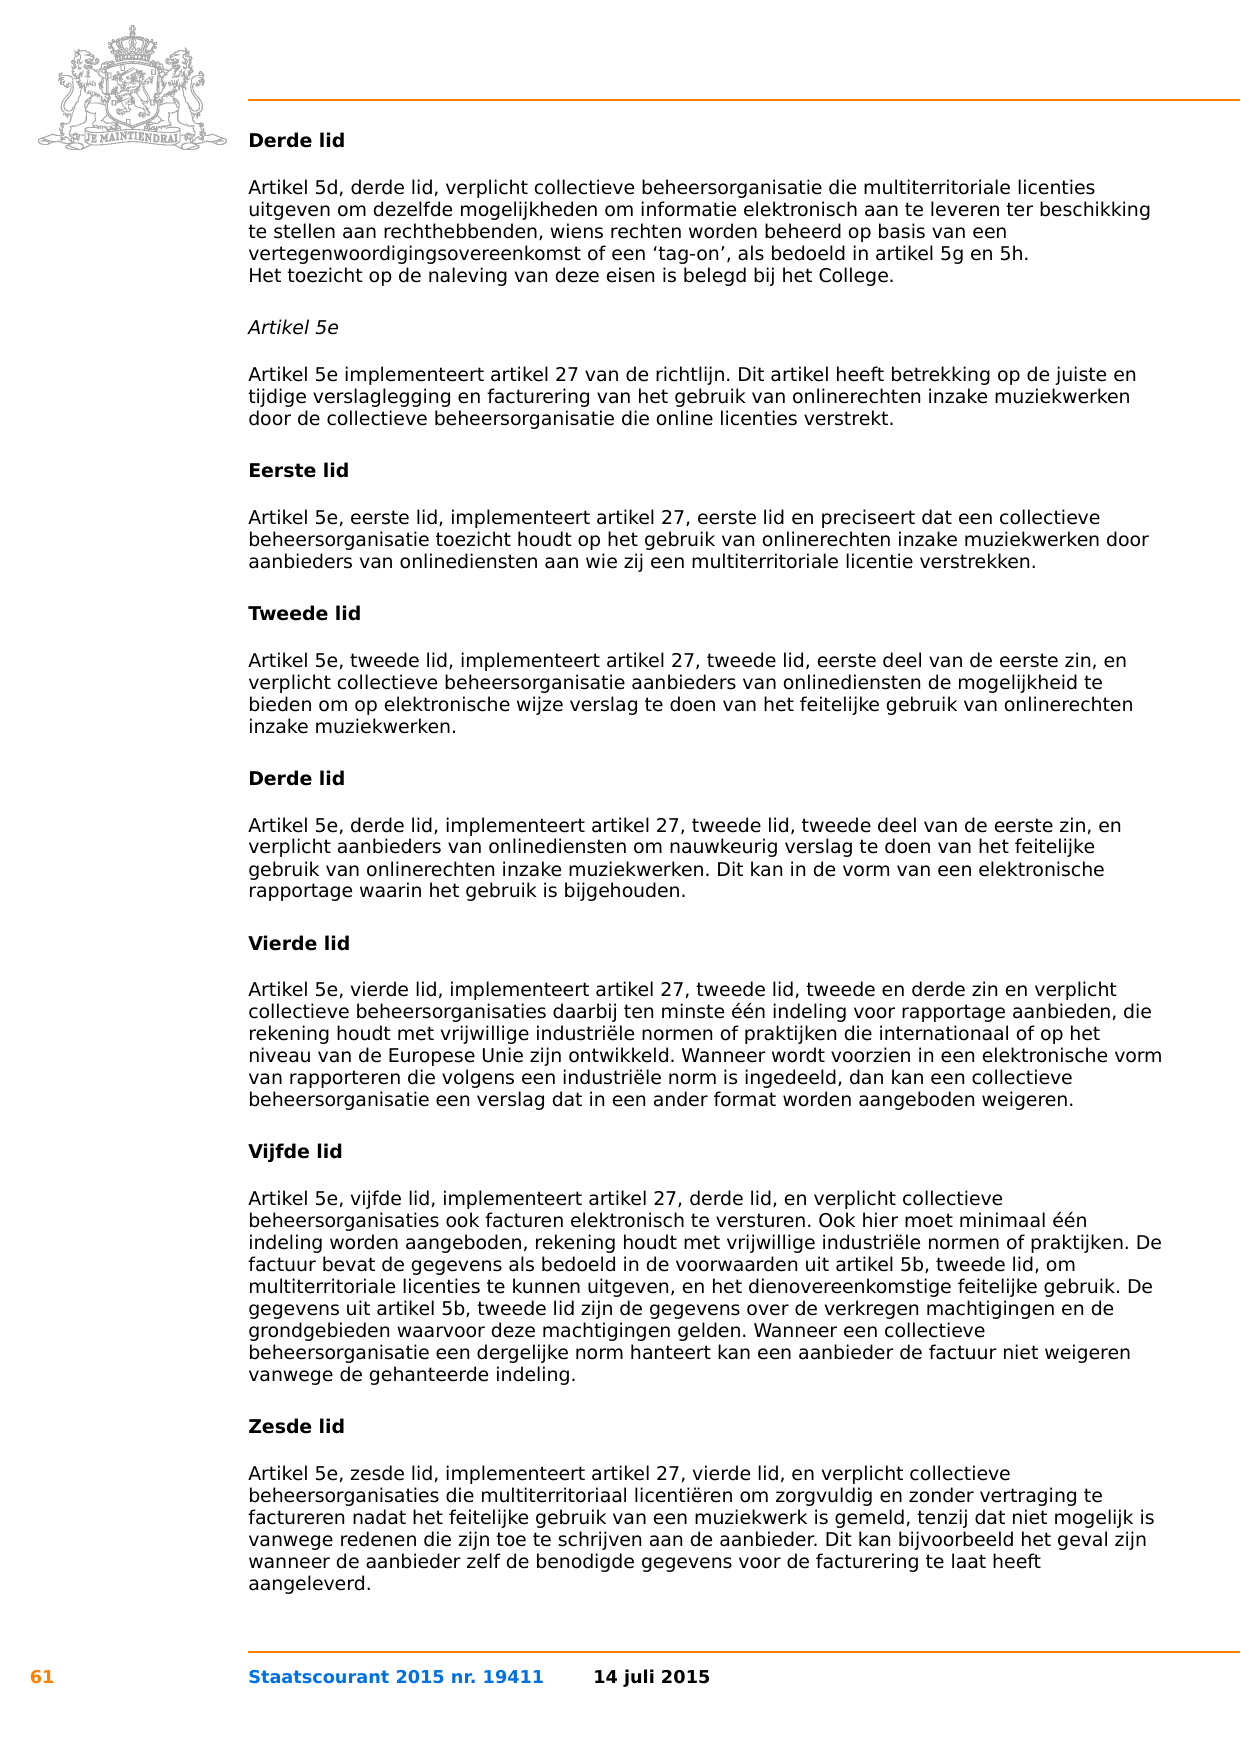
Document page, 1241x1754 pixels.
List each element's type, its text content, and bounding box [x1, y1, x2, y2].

subtitle Eerste lid [248, 460, 1163, 482]
text Artikel 5e, tweede lid, implementeert artikel 27, tweede lid, eerste deel van de eerste zin, en verplicht collectieve beheersorganisatie aanbieders van onlinediensten de mogelijkheid te bieden om op elektronische wijze verslag te doen van het feitelijke gebruik van onlinerechten inzake muziekwerken. [248, 649, 1163, 737]
text Artikel 5e, vierde lid, implementeert artikel 27, tweede lid, tweede en derde zin en verplicht collectieve beheersorganisaties daarbij ten minste één indeling voor rapportage aanbieden, die rekening houdt met vrijwillige industriële normen of praktijken die internationaal of op het niveau van de Europese Unie zijn ontwikkeld. Wanneer wordt voorzien in een elektronische vorm van rapporteren die volgens een industriële norm is ingedeeld, dan kan een collectieve beheersorganisatie een verslag dat in een ander format worden aangeboden weigeren. [248, 979, 1163, 1111]
subtitle Zesde lid [248, 1416, 1163, 1438]
subtitle Vijfde lid [248, 1141, 1163, 1163]
subtitle Derde lid [248, 767, 1163, 789]
text Artikel 5e, eerste lid, implementeert artikel 27, eerste lid en preciseert dat een collectieve beheersorganisatie toezicht houdt op het gebruik van onlinerechten inzake muziekwerken door aanbieders van onlinediensten aan wie zij een multiterritoriale licentie verstrekken. [248, 507, 1163, 573]
subtitle Tweede lid [248, 603, 1163, 624]
text Het toezicht op de naleving van deze eisen is belegd bij het College. [248, 265, 1163, 287]
text Artikel 5d, derde lid, verplicht collectieve beheersorganisatie die multiterritoriale licenties uitgeven om dezelfde mogelijkheden om informatie elektronisch aan te leveren ter beschikking te stellen aan rechthebbenden, wiens rechten worden beheerd op basis van een vertegenwoordigingsovereenkomst of een ‘tag-on’, als bedoeld in artikel 5g en 5h. [248, 177, 1163, 265]
picture [38, 25, 227, 150]
subtitle Vierde lid [248, 932, 1163, 954]
text Artikel 5e, derde lid, implementeert artikel 27, tweede lid, tweede deel van de eerste zin, en verplicht aanbieders van onlinediensten om nauwkeurig verslag te doen van het feitelijke gebruik van onlinerechten inzake muziekwerken. Dit kan in de vorm van een elektronische rapportage waarin het gebruik is bijgehouden. [248, 814, 1163, 902]
text Artikel 5e, vijfde lid, implementeert artikel 27, derde lid, en verplicht collectieve beheersorganisaties ook facturen elektronisch te versturen. Ook hier moet minimaal één indeling worden aangeboden, rekening houdt met vrijwillige industriële normen of praktijken. De factuur bevat de gegevens als bedoeld in de voorwaarden uit artikel 5b, tweede lid, om multiterritoriale licenties te kunnen uitgeven, en het dienovereenkomstige feitelijke gebruik. De gegevens uit artikel 5b, tweede lid zijn de gegevens over de verkregen machtigingen en de grondgebieden waarvoor deze machtigingen gelden. Wanneer een collectieve beheersorganisatie een dergelijke norm hanteert kan een aanbieder de factuur niet weigeren vanwege de gehanteerde indeling. [248, 1188, 1163, 1386]
text Artikel 5e implementeert artikel 27 van de richtlijn. Dit artikel heeft betrekking op de juiste en tijdige verslaglegging en facturering van het gebruik van onlinerechten inzake muziekwerken door de collectieve beheersorganisatie die online licenties verstrekt. [248, 364, 1163, 430]
text Artikel 5e, zesde lid, implementeert artikel 27, vierde lid, en verplicht collectieve beheersorganisaties die multiterritoriaal licentiëren om zorgvuldig en zonder vertraging te factureren nadat het feitelijke gebruik van een muziekwerk is gemeld, tenzij dat niet mogelijk is vanwege redenen die zijn toe te schrijven aan de aanbieder. Dit kan bijvoorbeeld het geval zijn wanneer de aanbieder zelf de benodigde gegevens voor de facturering te laat heeft aangeleverd. [248, 1463, 1163, 1595]
subtitle Artikel 5e [248, 317, 1163, 339]
subtitle Derde lid [248, 130, 1163, 152]
